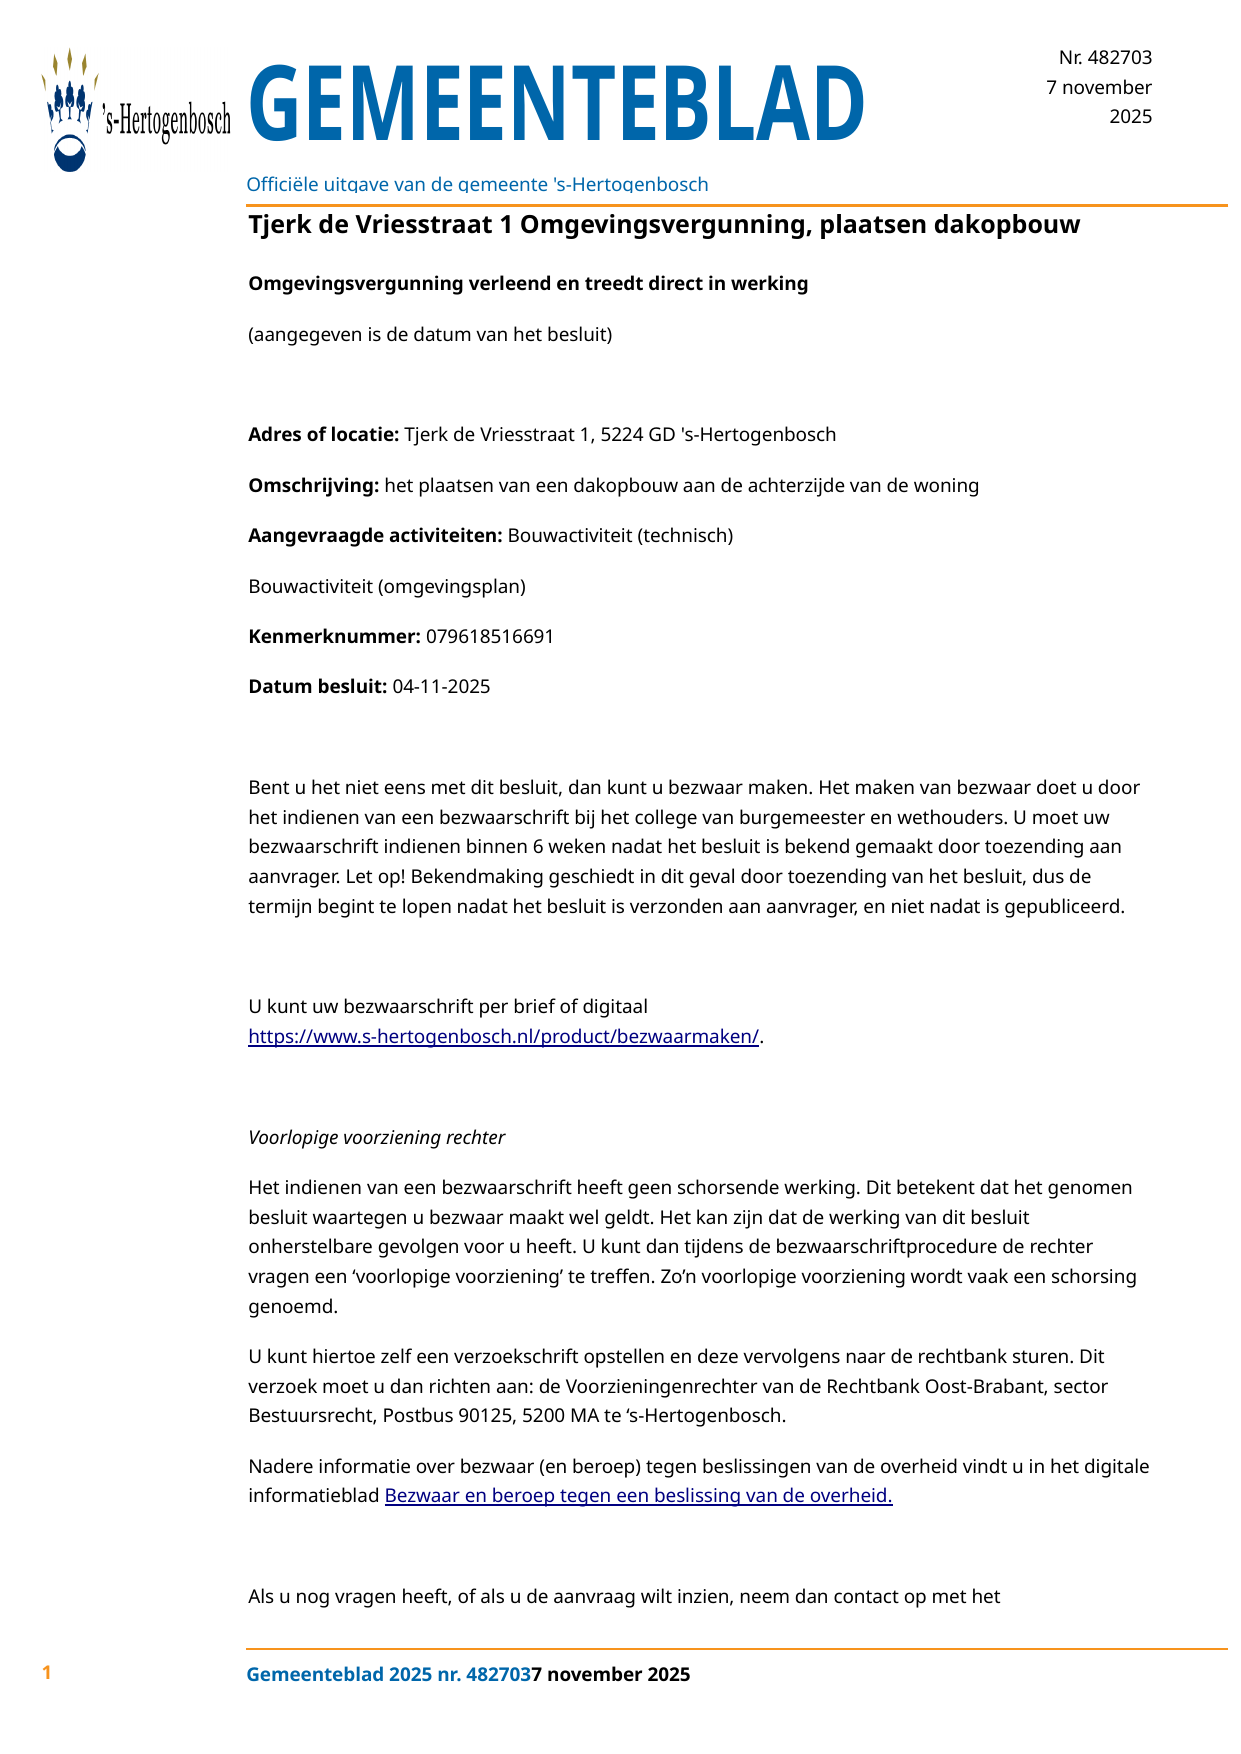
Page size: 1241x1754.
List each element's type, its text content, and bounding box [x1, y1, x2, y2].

picture [41, 47, 231, 172]
text Nadere informatie over bezwaar (en beroep) tegen beslissingen van de overheid vindt u in het digitale informatieblad Bezwaar en beroep tegen een beslissing van de overheid. [248, 1453, 1152, 1508]
text Omschrijving: het plaatsen van een dakopbouw aan de achterzijde van de woning [248, 472, 1152, 498]
text Kenmerknummer: 079618516691 [248, 623, 1152, 649]
text U kunt uw bezwaarschrift per brief of digitaal https://www.s-hertogenbosch.nl/product/bezwaarmaken/. [248, 994, 1152, 1049]
text (aangegeven is de datum van het besluit) [248, 321, 1152, 346]
text U kunt hiertoe zelf een verzoekschrift opstellen en deze vervolgens naar de rechtbank sturen. Dit verzoek moet u dan richten aan: de Voorzieningenrechter van de Rechtbank Oost-Brabant, sector Bestuursrecht, Postbus 90125, 5200 MA te ‘s-Hertogenbosch. [248, 1343, 1152, 1428]
text Bouwactiviteit (omgevingsplan) [248, 573, 1152, 598]
text Voorlopige voorziening rechter [248, 1124, 1152, 1150]
text Als u nog vragen heeft, of als u de aanvraag wilt inzien, neem dan contact op met het [248, 1583, 1152, 1609]
text Aangevraagde activiteiten: Bouwactiviteit (technisch) [248, 522, 1152, 548]
text Adres of locatie: Tjerk de Vriesstraat 1, 5224 GD 's-Hertogenbosch [248, 422, 1152, 447]
text Het indienen van een bezwaarschrift heeft geen schorsende werking. Dit betekent dat het genomen besluit waartegen u bezwaar maakt wel geldt. Het kan zijn dat de werking van dit besluit onherstelbare gevolgen voor u heeft. U kunt dan tijdens de bezwaarschriftprocedure de rechter vragen een ‘voorlopige voorziening’ te treffen. Zo’n voorlopige voorziening wordt vaak een schorsing genoemd. [248, 1174, 1152, 1318]
text Bent u het niet eens met dit besluit, dan kunt u bezwaar maken. Het maken van bezwaar doet u door het indienen van een bezwaarschrift bij het college van burgemeester en wethouders. U moet uw bezwaarschrift indienen binnen 6 weken nadat het besluit is bekend gemaakt door toezending aan aanvrager. Let op! Bekendmaking geschiedt in dit geval door toezending van het besluit, dus de termijn begint te lopen nadat het besluit is verzonden aan aanvrager, en niet nadat is gepubliceerd. [248, 774, 1152, 918]
text Datum besluit: 04-11-2025 [248, 674, 1152, 699]
text Tjerk de Vriesstraat 1 Omgevingsvergunning, plaatsen dakopbouw [248, 207, 1152, 241]
text Omgevingsvergunning verleend en treedt direct in werking [248, 270, 1152, 296]
